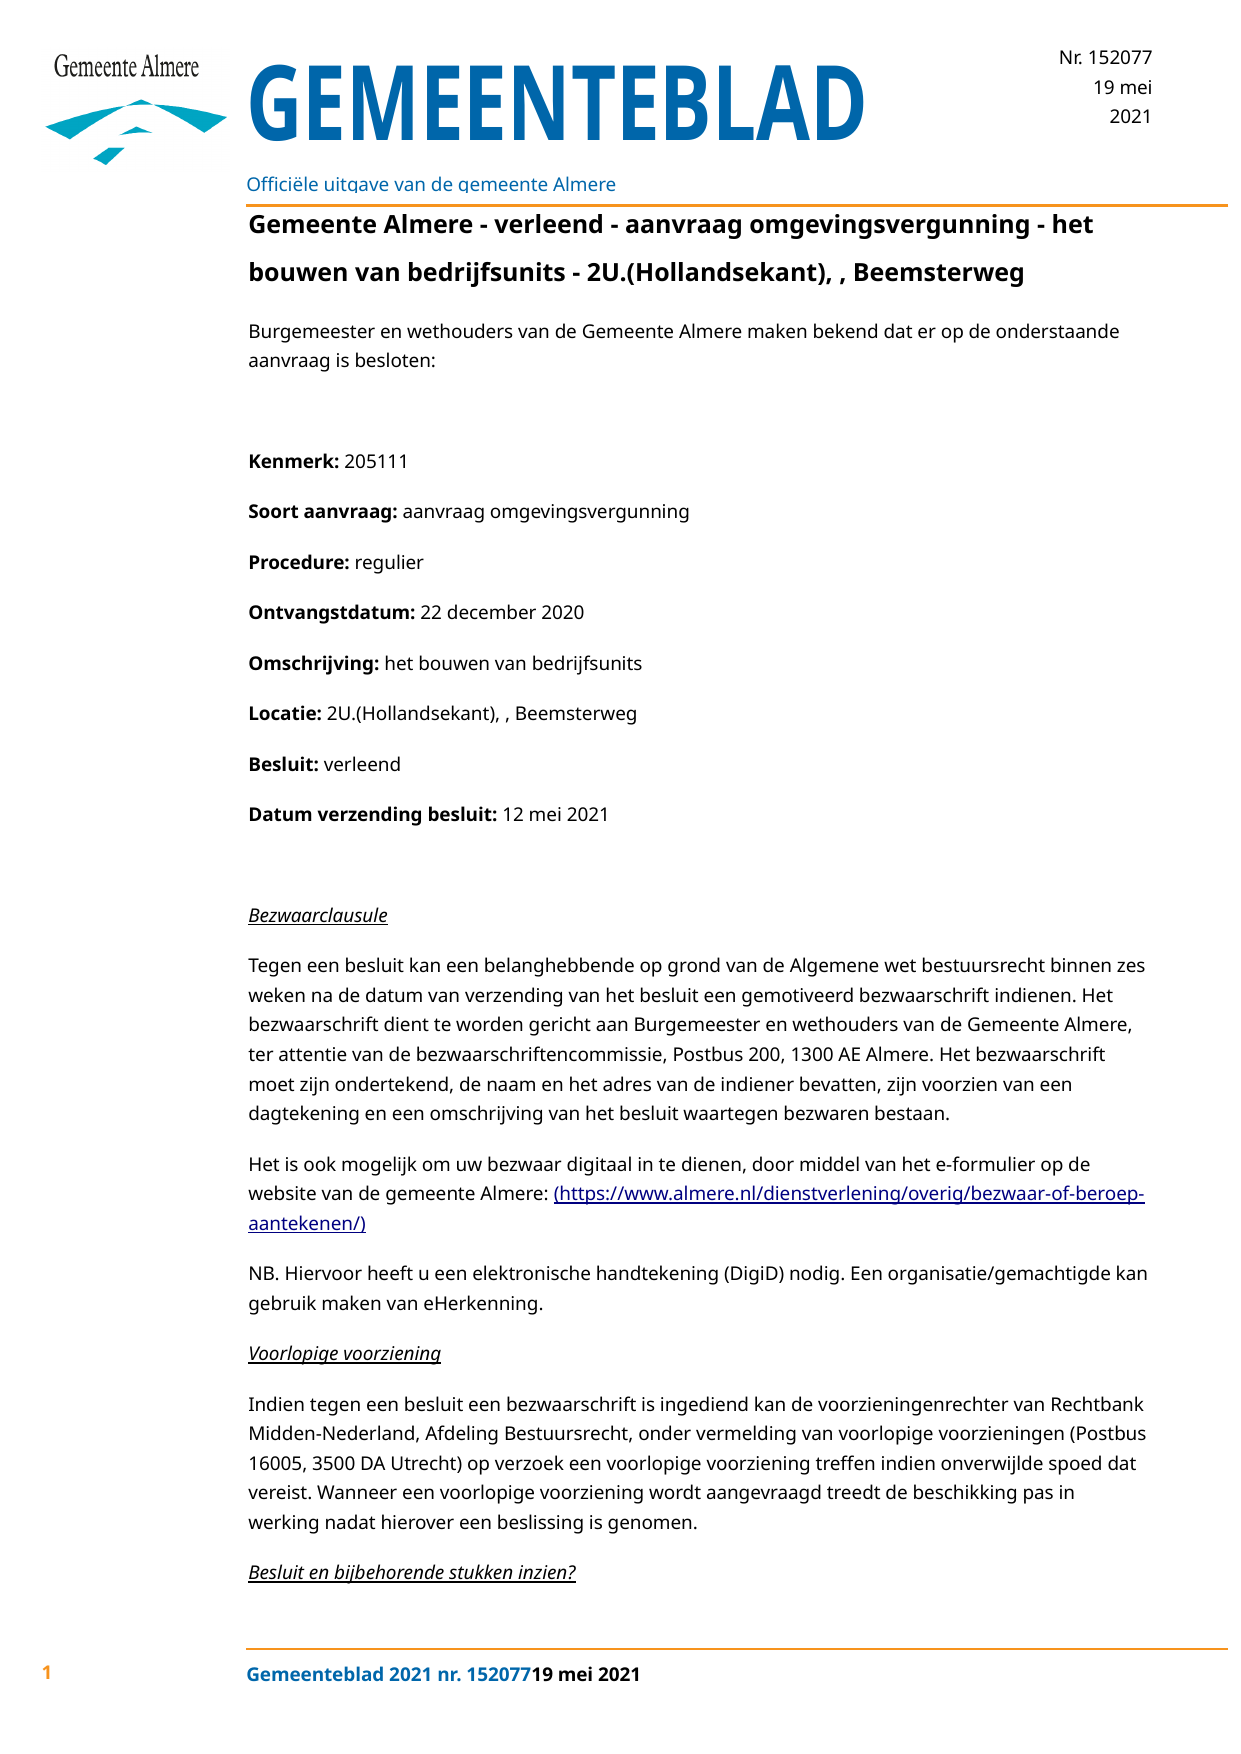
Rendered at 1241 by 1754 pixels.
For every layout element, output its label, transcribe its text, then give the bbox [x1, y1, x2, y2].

text Burgemeester en wethouders van de Gemeente Almere maken bekend dat er op de onderstaande aanvraag is besloten: [248, 318, 1152, 373]
text Procedure: regulier [248, 549, 1152, 575]
text Soort aanvraag: aanvraag omgevingsvergunning [248, 499, 1152, 524]
picture [41, 47, 231, 172]
text Besluit: verleend [248, 751, 1152, 777]
text Kenmerk: 205111 [248, 448, 1152, 474]
text Tegen een besluit kan een belanghebbende op grond van de Algemene wet bestuursrecht binnen zes weken na de datum van verzending van het besluit een gemotiveerd bezwaarschrift indienen. Het bezwaarschrift dient te worden gericht aan Burgemeester en wethouders van de Gemeente Almere, ter attentie van de bezwaarschriftencommissie, Postbus 200, 1300 AE Almere. Het bezwaarschrift moet zijn ondertekend, de naam en het adres van de indiener bevatten, zijn voorzien van een dagtekening en een omschrijving van het besluit waartegen bezwaren bestaan. [248, 952, 1152, 1126]
text Het is ook mogelijk om uw bezwaar digitaal in te dienen, door middel van het e-formulier op de website van de gemeente Almere: (https://www.almere.nl/dienstverlening/overig/bezwaar-of-beroep-aantekenen/) [248, 1151, 1152, 1236]
text Gemeente Almere - verleend - aanvraag omgevingsvergunning - het bouwen van bedrijfsunits - 2U.(Hollandsekant), , Beemsterweg [248, 207, 1152, 288]
text Besluit en bijbehorende stukken inzien? [248, 1559, 1152, 1585]
text Omschrijving: het bouwen van bedrijfsunits [248, 650, 1152, 676]
text NB. Hiervoor heeft u een elektronische handtekening (DigiD) nodig. Een organisatie/gemachtigde kan gebruik maken van eHerkenning. [248, 1260, 1152, 1316]
text Bezwaarclausule [248, 902, 1152, 928]
text Datum verzending besluit: 12 mei 2021 [248, 801, 1152, 827]
text Ontvangstdatum: 22 december 2020 [248, 599, 1152, 625]
text Locatie: 2U.(Hollandsekant), , Beemsterweg [248, 700, 1152, 726]
text Indien tegen een besluit een bezwaarschrift is ingediend kan de voorzieningenrechter van Rechtbank Midden-Nederland, Afdeling Bestuursrecht, onder vermelding van voorlopige voorzieningen (Postbus 16005, 3500 DA Utrecht) op verzoek een voorlopige voorziening treffen indien onverwijlde spoed dat vereist. Wanneer een voorlopige voorziening wordt aangevraagd treedt de beschikking pas in werking nadat hierover een beslissing is genomen. [248, 1391, 1152, 1535]
text Voorlopige voorziening [248, 1340, 1152, 1366]
